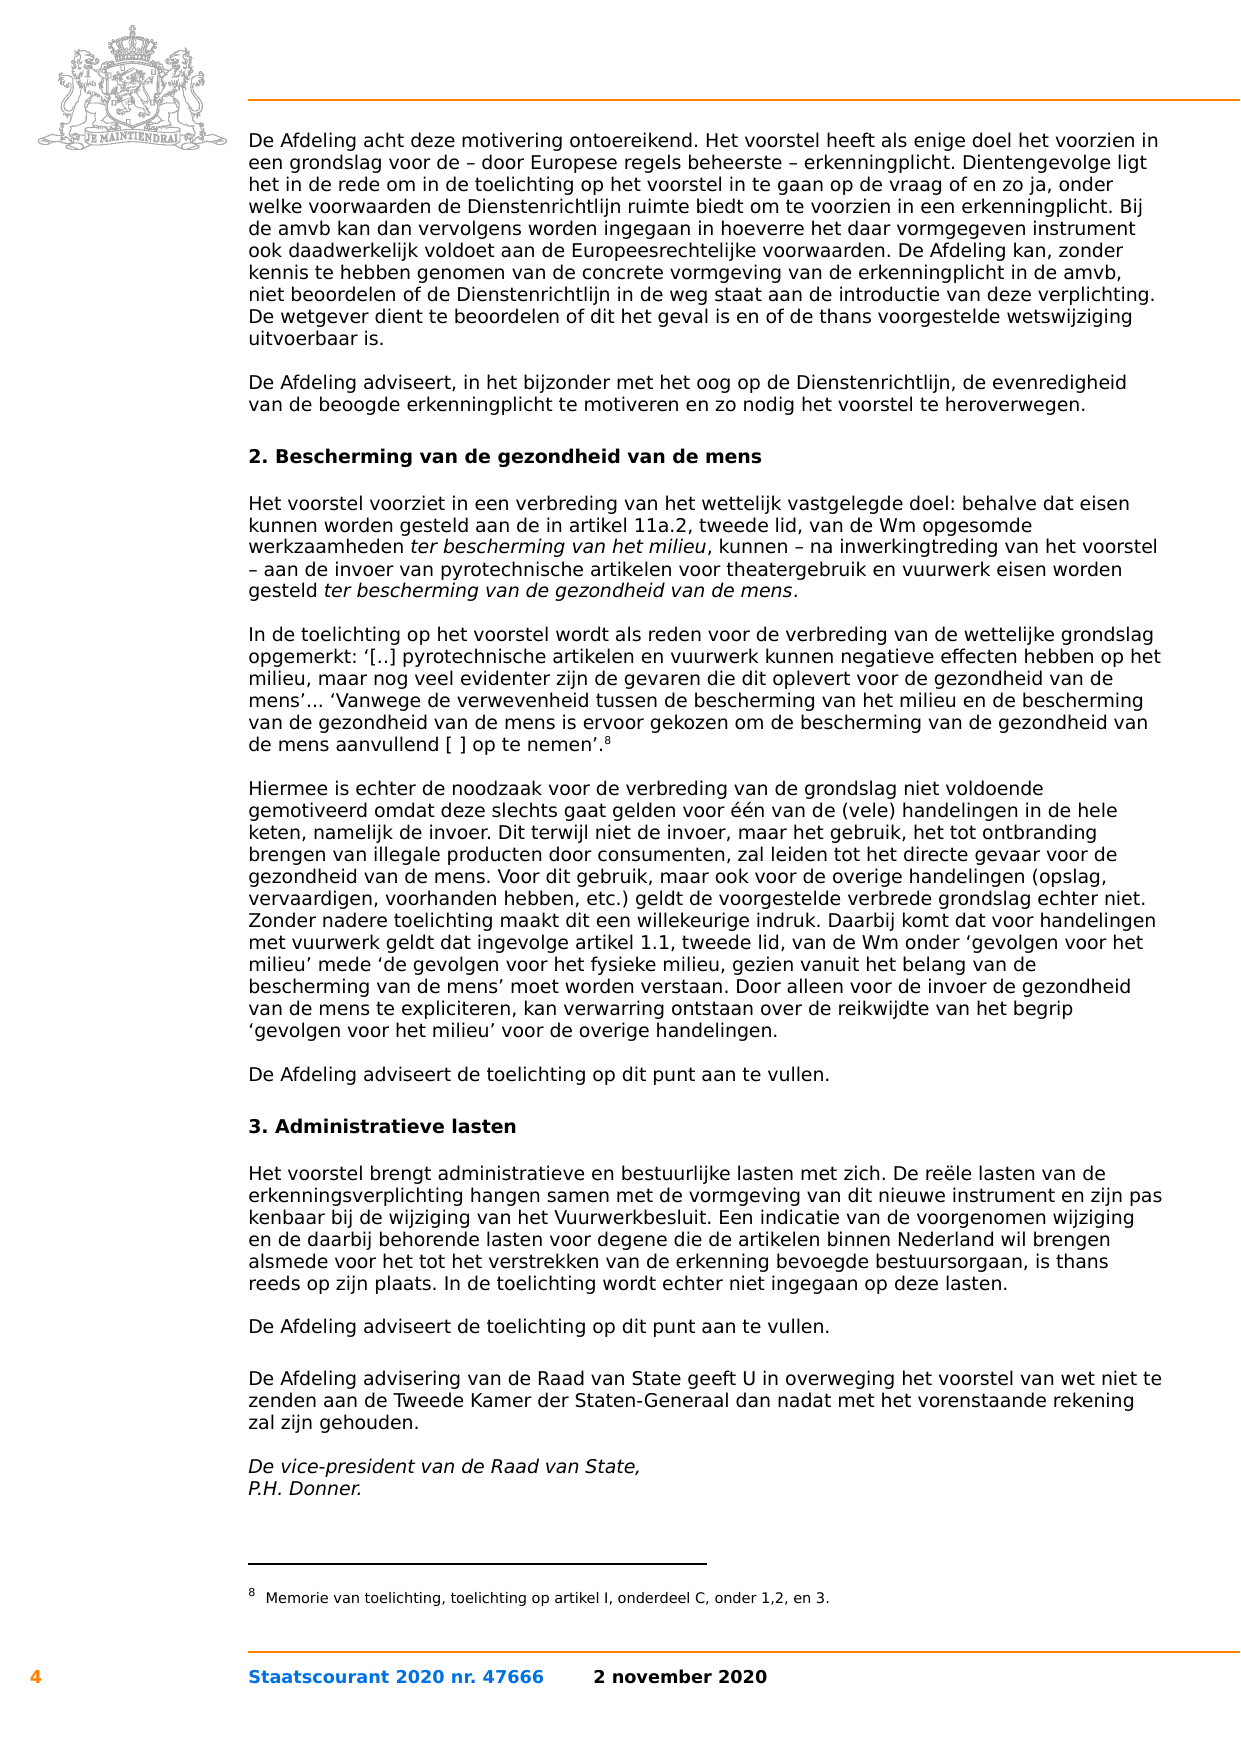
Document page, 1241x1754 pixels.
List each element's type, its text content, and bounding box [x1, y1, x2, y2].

text De Afdeling acht deze motivering ontoereikend. Het voorstel heeft als enige doel het voorzien in een grondslag voor de – door Europese regels beheerste – erkenningplicht. Dientengevolge ligt het in de rede om in de toelichting op het voorstel in te gaan op de vraag of en zo ja, onder welke voorwaarden de Dienstenrichtlijn ruimte biedt om te voorzien in een erkenningplicht. Bij de amvb kan dan vervolgens worden ingegaan in hoeverre het daar vormgegeven instrument ook daadwerkelijk voldoet aan de Europeesrechtelijke voorwaarden. De Afdeling kan, zonder kennis te hebben genomen van de concrete vormgeving van de erkenningplicht in de amvb, niet beoordelen of de Dienstenrichtlijn in de weg staat aan de introductie van deze verplichting. De wetgever dient te beoordelen of dit het geval is en of de thans voorgestelde wetswijziging uitvoerbaar is. [248, 130, 1163, 350]
text De Afdeling adviseert de toelichting op dit punt aan te vullen. [248, 1064, 1163, 1086]
subtitle 2. Bescherming van de gezondheid van de mens [248, 446, 1163, 467]
text De Afdeling advisering van de Raad van State geeft U in overweging het voorstel van wet niet te zenden aan de Tweede Kamer der Staten-Generaal dan nadat met het vorenstaande rekening zal zijn gehouden. [248, 1368, 1163, 1434]
text Het voorstel brengt administratieve en bestuurlijke lasten met zich. De reële lasten van de erkenningsverplichting hangen samen met de vormgeving van dit nieuwe instrument en zijn pas kenbaar bij de wijziging van het Vuurwerkbesluit. Een indicatie van de voorgenomen wijziging en de daarbij behorende lasten voor degene die de artikelen binnen Nederland wil brengen alsmede voor het tot het verstrekken van de erkenning bevoegde bestuursorgaan, is thans reeds op zijn plaats. In de toelichting wordt echter niet ingegaan op deze lasten. [248, 1163, 1163, 1294]
text De vice-president van de Raad van State, P.H. Donner. [248, 1456, 1163, 1500]
text In de toelichting op het voorstel wordt als reden voor de verbreding van de wettelijke grondslag opgemerkt: ‘[..] pyrotechnische artikelen en vuurwerk kunnen negatieve effecten hebben op het milieu, maar nog veel evidenter zijn de gevaren die dit oplevert voor de gezondheid van de mens’... ‘Vanwege de verwevenheid tussen de bescherming van het milieu en de bescherming van de gezondheid van de mens is ervoor gekozen om de bescherming van de gezondheid van de mens aanvullend [ ] op te nemen’. [248, 624, 1163, 756]
text Memorie van toelichting, toelichting op artikel I, onderdeel C, onder 1,2, en 3. [248, 1586, 1163, 1608]
text Hiermee is echter de noodzaak voor de verbreding van de grondslag niet voldoende gemotiveerd omdat deze slechts gaat gelden voor één van de (vele) handelingen in de hele keten, namelijk de invoer. Dit terwijl niet de invoer, maar het gebruik, het tot ontbranding brengen van illegale producten door consumenten, zal leiden tot het directe gevaar voor de gezondheid van de mens. Voor dit gebruik, maar ook voor de overige handelingen (opslag, vervaardigen, voorhanden hebben, etc.) geldt de voorgestelde verbrede grondslag echter niet. Zonder nadere toelichting maakt dit een willekeurige indruk. Daarbij komt dat voor handelingen met vuurwerk geldt dat ingevolge artikel 1.1, tweede lid, van de Wm onder ‘gevolgen voor het milieu’ mede ‘de gevolgen voor het fysieke milieu, gezien vanuit het belang van de bescherming van de mens’ moet worden verstaan. Door alleen voor de invoer de gezondheid van de mens te expliciteren, kan verwarring ontstaan over de reikwijdte van het begrip ‘gevolgen voor het milieu’ voor de overige handelingen. [248, 778, 1163, 1042]
text Het voorstel voorziet in een verbreding van het wettelijk vastgelegde doel: behalve dat eisen kunnen worden gesteld aan de in artikel 11a.2, tweede lid, van de Wm opgesomde werkzaamheden ter bescherming van het milieu, kunnen – na inwerkingtreding van het voorstel – aan de invoer van pyrotechnische artikelen voor theatergebruik en vuurwerk eisen worden gesteld ter bescherming van de gezondheid van de mens. [248, 492, 1163, 602]
subtitle 3. Administratieve lasten [248, 1116, 1163, 1138]
text De Afdeling adviseert de toelichting op dit punt aan te vullen. [248, 1316, 1163, 1338]
picture [38, 25, 227, 150]
text De Afdeling adviseert, in het bijzonder met het oog op de Dienstenrichtlijn, de evenredigheid van de beoogde erkenningplicht te motiveren en zo nodig het voorstel te heroverwegen. [248, 372, 1163, 416]
